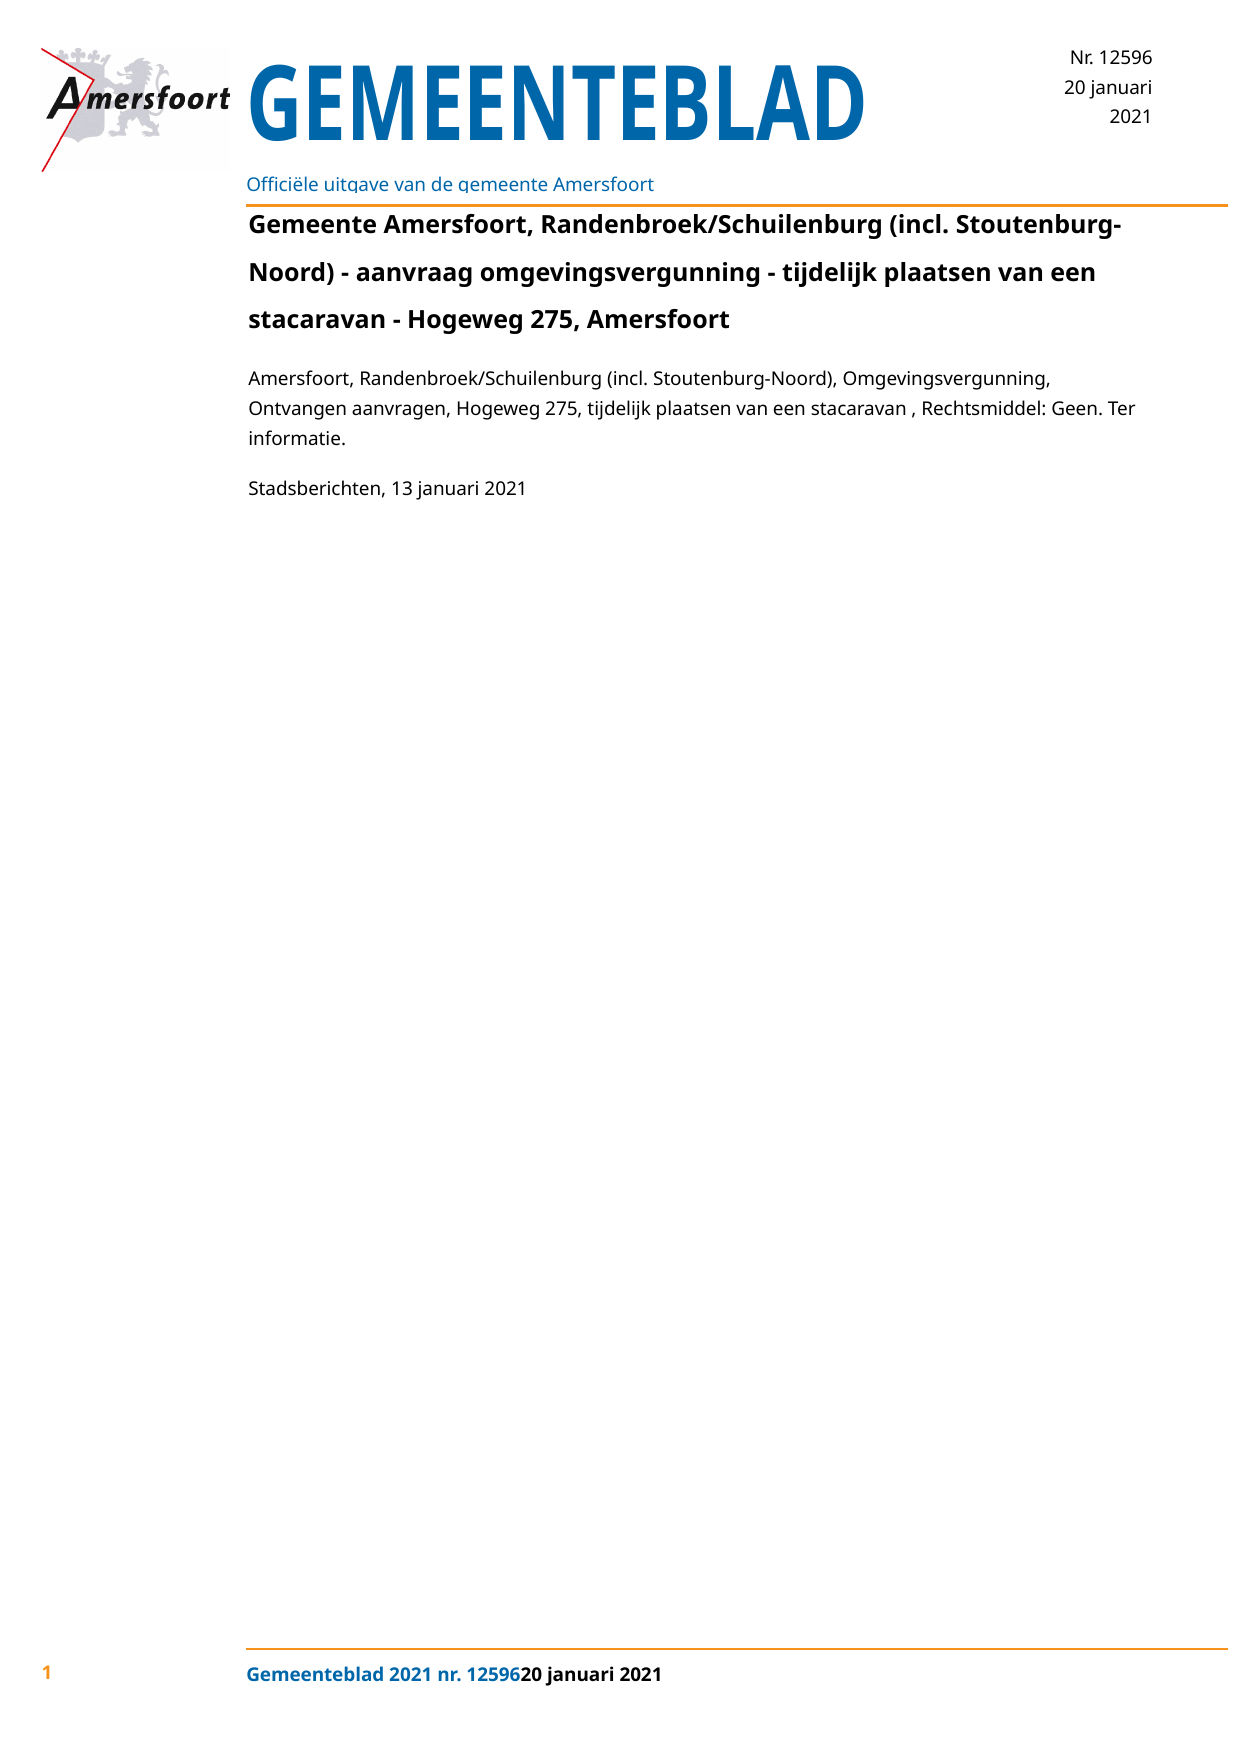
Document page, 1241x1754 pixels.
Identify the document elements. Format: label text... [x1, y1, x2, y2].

text Stadsberichten, 13 januari 2021 [248, 475, 1152, 501]
text Gemeente Amersfoort, Randenbroek/Schuilenburg (incl. Stoutenburg-Noord) - aanvraag omgevingsvergunning - tijdelijk plaatsen van een stacaravan - Hogeweg 275, Amersfoort [248, 207, 1152, 336]
text Amersfoort, Randenbroek/Schuilenburg (incl. Stoutenburg-Noord), Omgevingsvergunning, Ontvangen aanvragen, Hogeweg 275, tijdelijk plaatsen van een stacaravan , Rechtsmiddel: Geen. Ter informatie. [248, 366, 1152, 450]
picture [41, 47, 231, 172]
